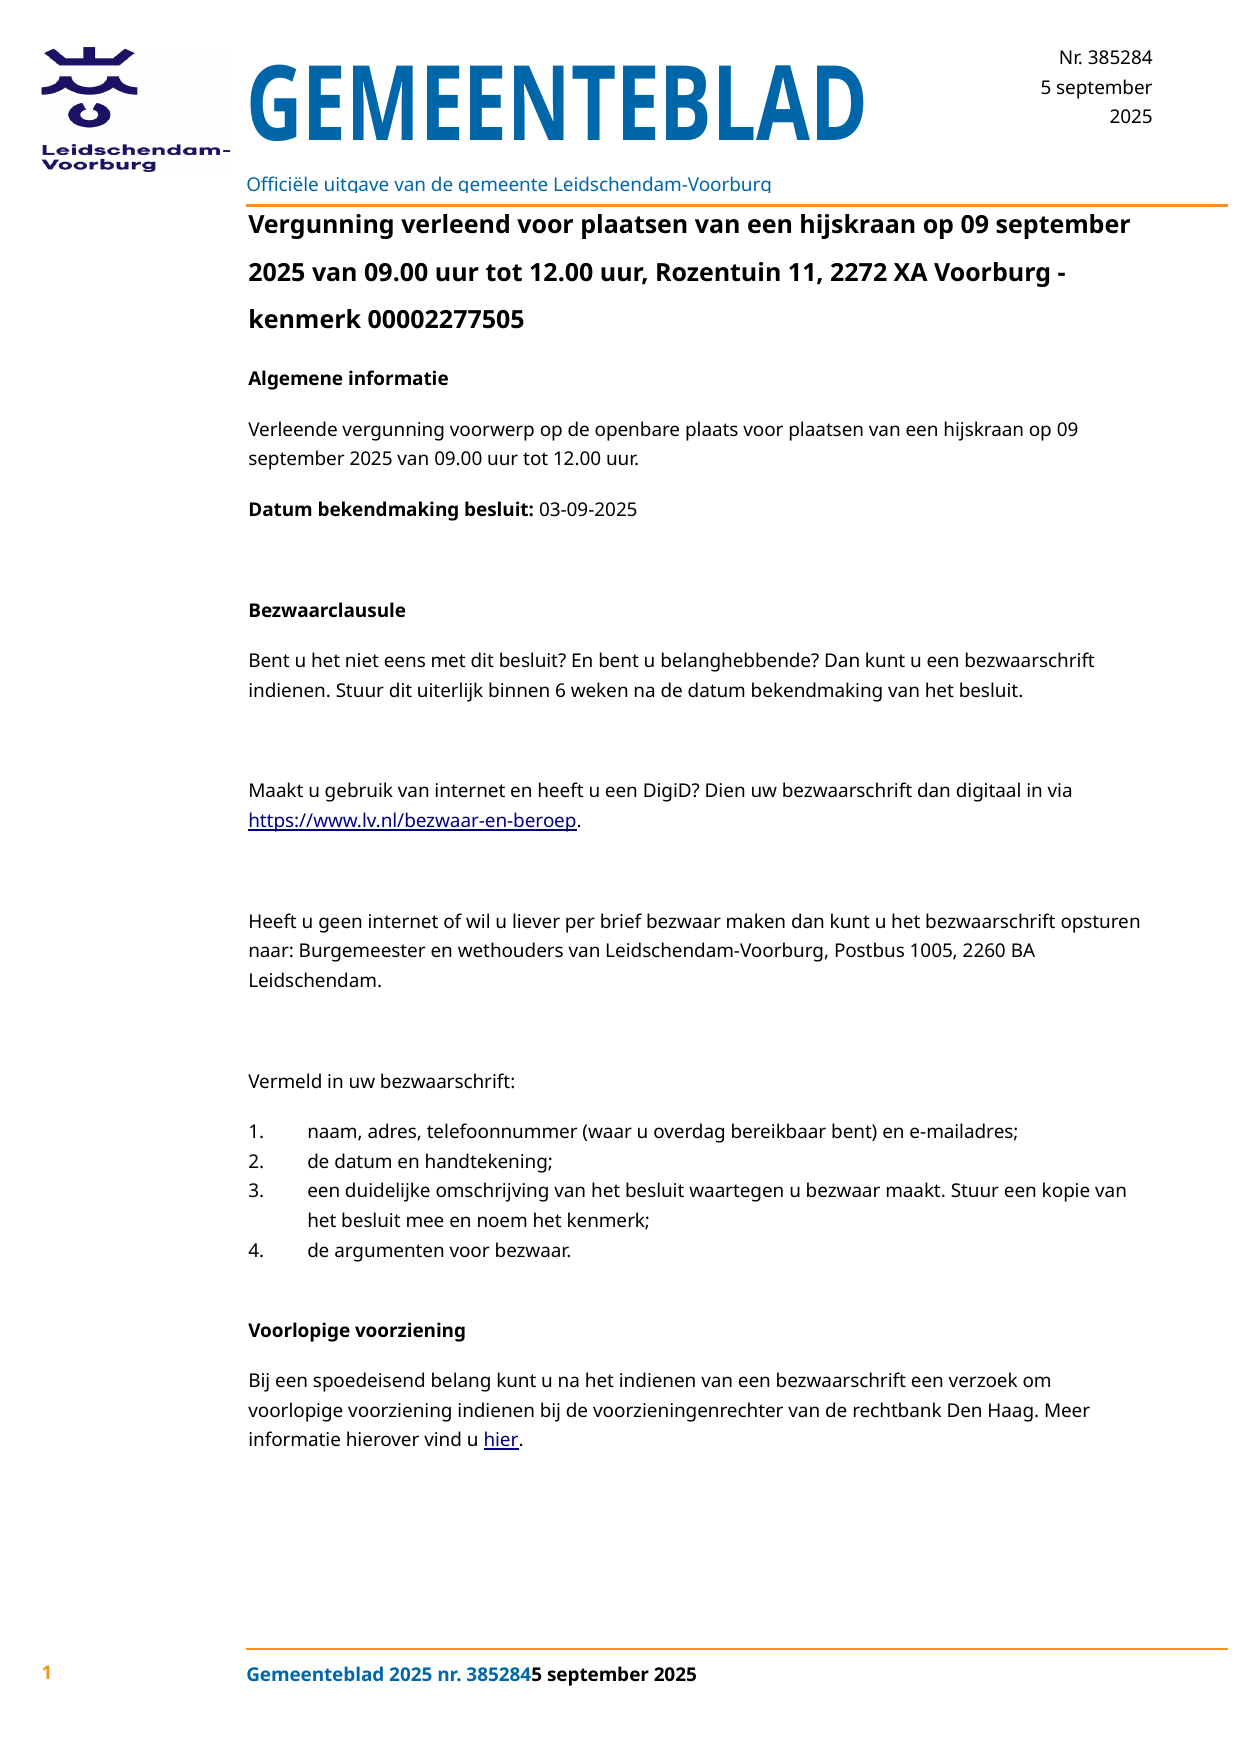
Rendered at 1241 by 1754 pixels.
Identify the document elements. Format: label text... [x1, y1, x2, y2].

list de argumenten voor bezwaar. [248, 1237, 1152, 1262]
list de datum en handtekening; [248, 1148, 1152, 1174]
list een duidelijke omschrijving van het besluit waartegen u bezwaar maakt. Stuur een kopie van het besluit mee en noem het kenmerk; [248, 1178, 1152, 1233]
text Vergunning verleend voor plaatsen van een hijskraan op 09 september 2025 van 09.00 uur tot 12.00 uur, Rozentuin 11, 2272 XA Voorburg - kenmerk 00002277505 [248, 207, 1152, 336]
text Voorlopige voorziening [248, 1317, 1152, 1342]
text Verleende vergunning voorwerp op de openbare plaats voor plaatsen van een hijskraan op 09 september 2025 van 09.00 uur tot 12.00 uur. [248, 416, 1152, 471]
text Heeft u geen internet of wil u liever per brief bezwaar maken dan kunt u het bezwaarschrift opsturen naar: Burgemeester en wethouders van Leidschendam-Voorburg, Postbus 1005, 2260 BA Leidschendam. [248, 908, 1152, 993]
text Bij een spoedeisend belang kunt u na het indienen van een bezwaarschrift een verzoek om voorlopige voorziening indienen bij de voorzieningenrechter van de rechtbank Den Haag. Meer informatie hierover vind u hier. [248, 1367, 1152, 1452]
text Bent u het niet eens met dit besluit? En bent u belanghebbende? Dan kunt u een bezwaarschrift indienen. Stuur dit uiterlijk binnen 6 weken na de datum bekendmaking van het besluit. [248, 647, 1152, 702]
text Bezwaarclausule [248, 597, 1152, 622]
text Algemene informatie [248, 366, 1152, 391]
text Vermeld in uw bezwaarschrift: [248, 1068, 1152, 1094]
picture [41, 47, 231, 172]
text Datum bekendmaking besluit: 03-09-2025 [248, 496, 1152, 522]
text Maakt u gebruik van internet en heeft u een DigiD? Dien uw bezwaarschrift dan digitaal in via https://www.lv.nl/bezwaar-en-beroep. [248, 778, 1152, 833]
list naam, adres, telefoonnummer (waar u overdag bereikbaar bent) en e-mailadres; [248, 1118, 1152, 1144]
